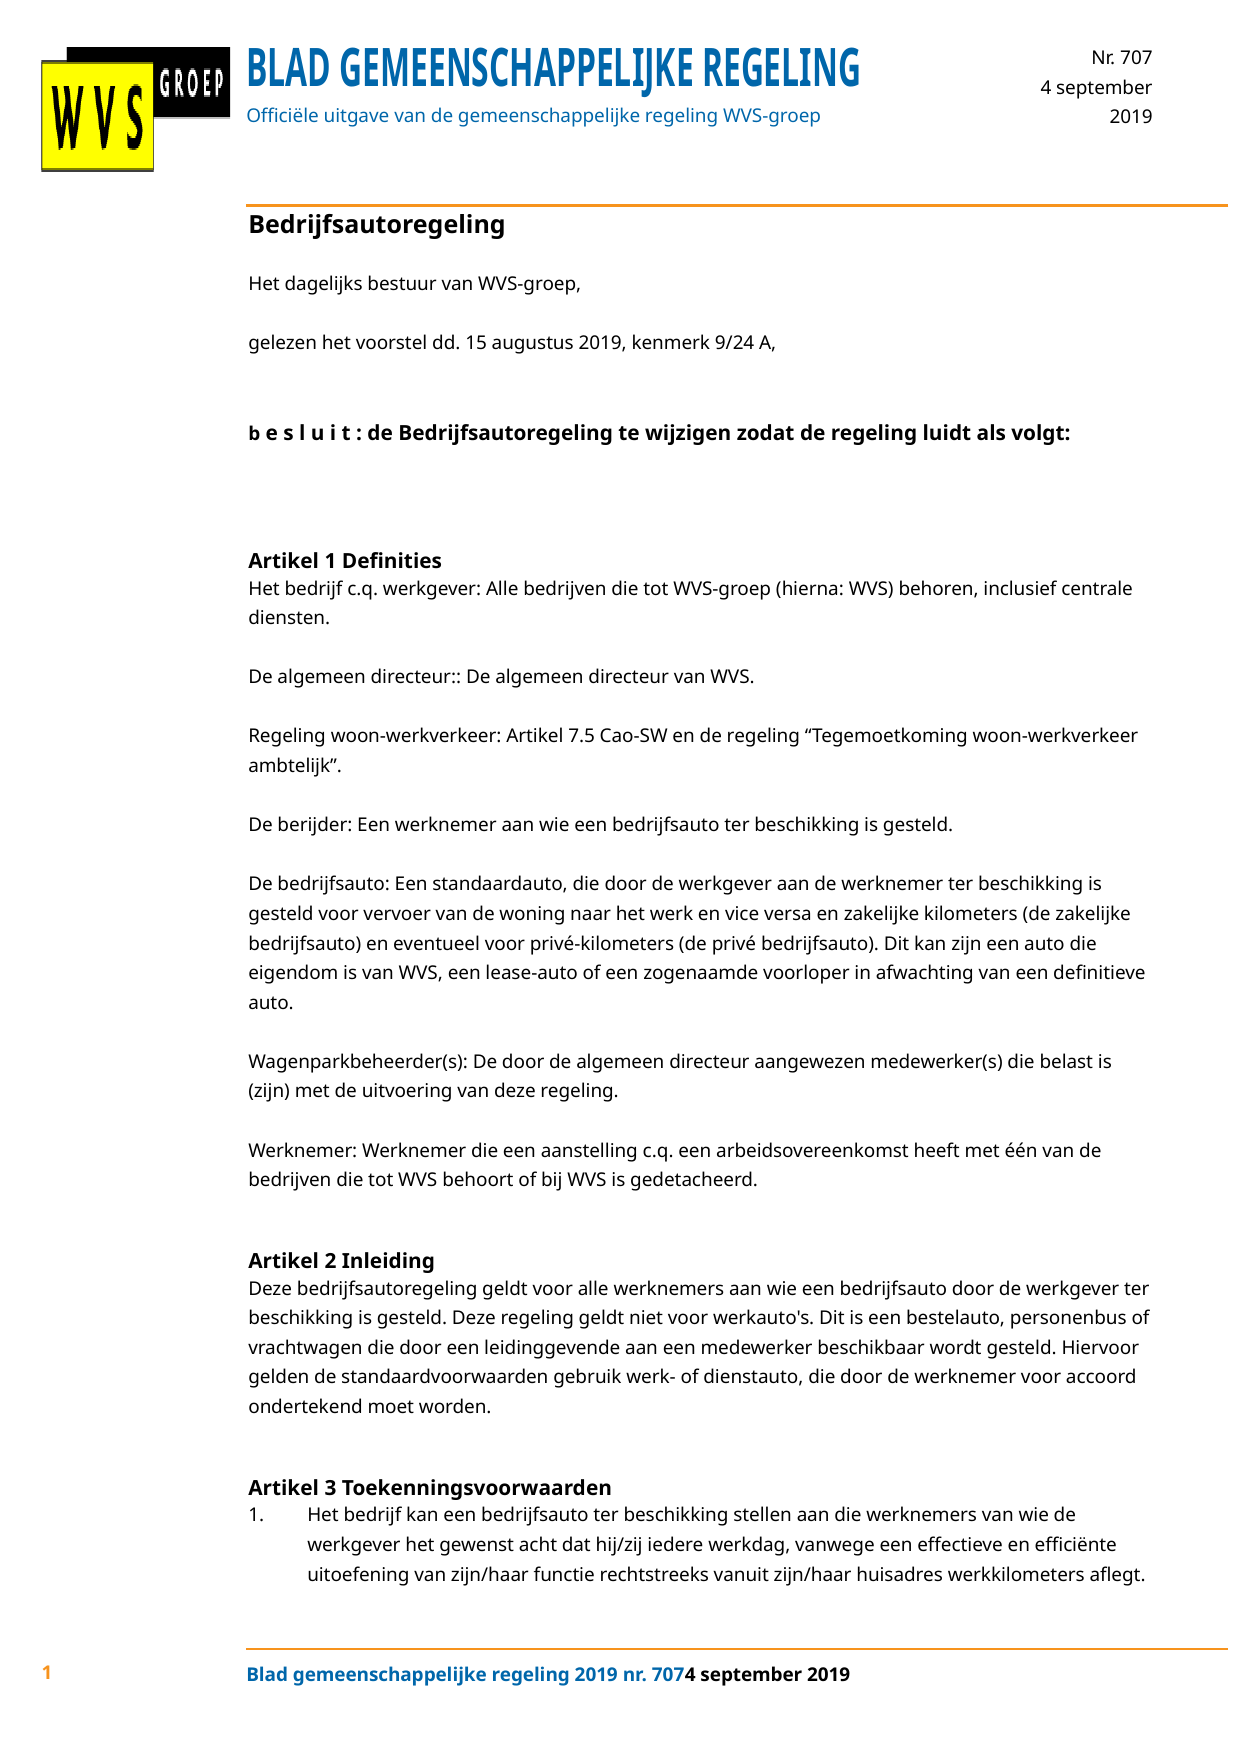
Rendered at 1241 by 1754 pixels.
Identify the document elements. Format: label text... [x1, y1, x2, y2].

text Deze bedrijfsautoregeling geldt voor alle werknemers aan wie een bedrijfsauto door de werkgever ter beschikking is gesteld. Deze regeling geldt niet voor werkauto's. Dit is een bestelauto, personenbus of vrachtwagen die door een leidinggevende aan een medewerker beschikbaar wordt gesteld. Hiervoor gelden de standaardvoorwaarden gebruik werk- of dienstauto, die door de werknemer voor accoord ondertekend moet worden. [248, 1275, 1152, 1419]
text Bedrijfsautoregeling [248, 207, 1152, 241]
text De berijder: Een werknemer aan wie een bedrijfsauto ter beschikking is gesteld. [248, 811, 1152, 837]
text Het dagelijks bestuur van WVS-groep, [248, 270, 1152, 296]
text Regeling woon-werkverkeer: Artikel 7.5 Cao-SW en de regeling “Tegemoetkoming woon-werkverkeer ambtelijk”. [248, 723, 1152, 778]
picture [41, 47, 231, 172]
text Het bedrijf c.q. werkgever: Alle bedrijven die tot WVS-groep (hierna: WVS) behoren, inclusief centrale diensten. [248, 575, 1152, 630]
text b e s l u i t : de Bedrijfsautoregeling te wijzigen zodat de regeling luidt als volgt: [248, 418, 1152, 447]
text De bedrijfsauto: Een standaardauto, die door de werkgever aan de werknemer ter beschikking is gesteld voor vervoer van de woning naar het werk en vice versa en zakelijke kilometers (de zakelijke bedrijfsauto) en eventueel voor privé-kilometers (de privé bedrijfsauto). Dit kan zijn een auto die eigendom is van WVS, een lease-auto of een zogenaamde voorloper in afwachting van een definitieve auto. [248, 871, 1152, 1015]
text gelezen het voorstel dd. 15 augustus 2019, kenmerk 9/24 A, [248, 329, 1152, 355]
list Het bedrijf kan een bedrijfsauto ter beschikking stellen aan die werknemers van wie de werkgever het gewenst acht dat hij/zij iedere werkdag, vanwege een effectieve en efficiënte uitoefening van zijn/haar functie rechtstreeks vanuit zijn/haar huisadres werkkilometers aflegt. [248, 1502, 1152, 1587]
text Artikel 3 Toekenningsvoorwaarden [248, 1473, 1152, 1502]
text De algemeen directeur:: De algemeen directeur van WVS. [248, 663, 1152, 689]
text Artikel 2 Inleiding [248, 1246, 1152, 1275]
text Werknemer: Werknemer die een aanstelling c.q. een arbeidsovereenkomst heeft met één van de bedrijven die tot WVS behoort of bij WVS is gedetacheerd. [248, 1137, 1152, 1192]
text Artikel 1 Definities [248, 546, 1152, 575]
text Wagenparkbeheerder(s): De door de algemeen directeur aangewezen medewerker(s) die belast is (zijn) met de uitvoering van deze regeling. [248, 1048, 1152, 1103]
